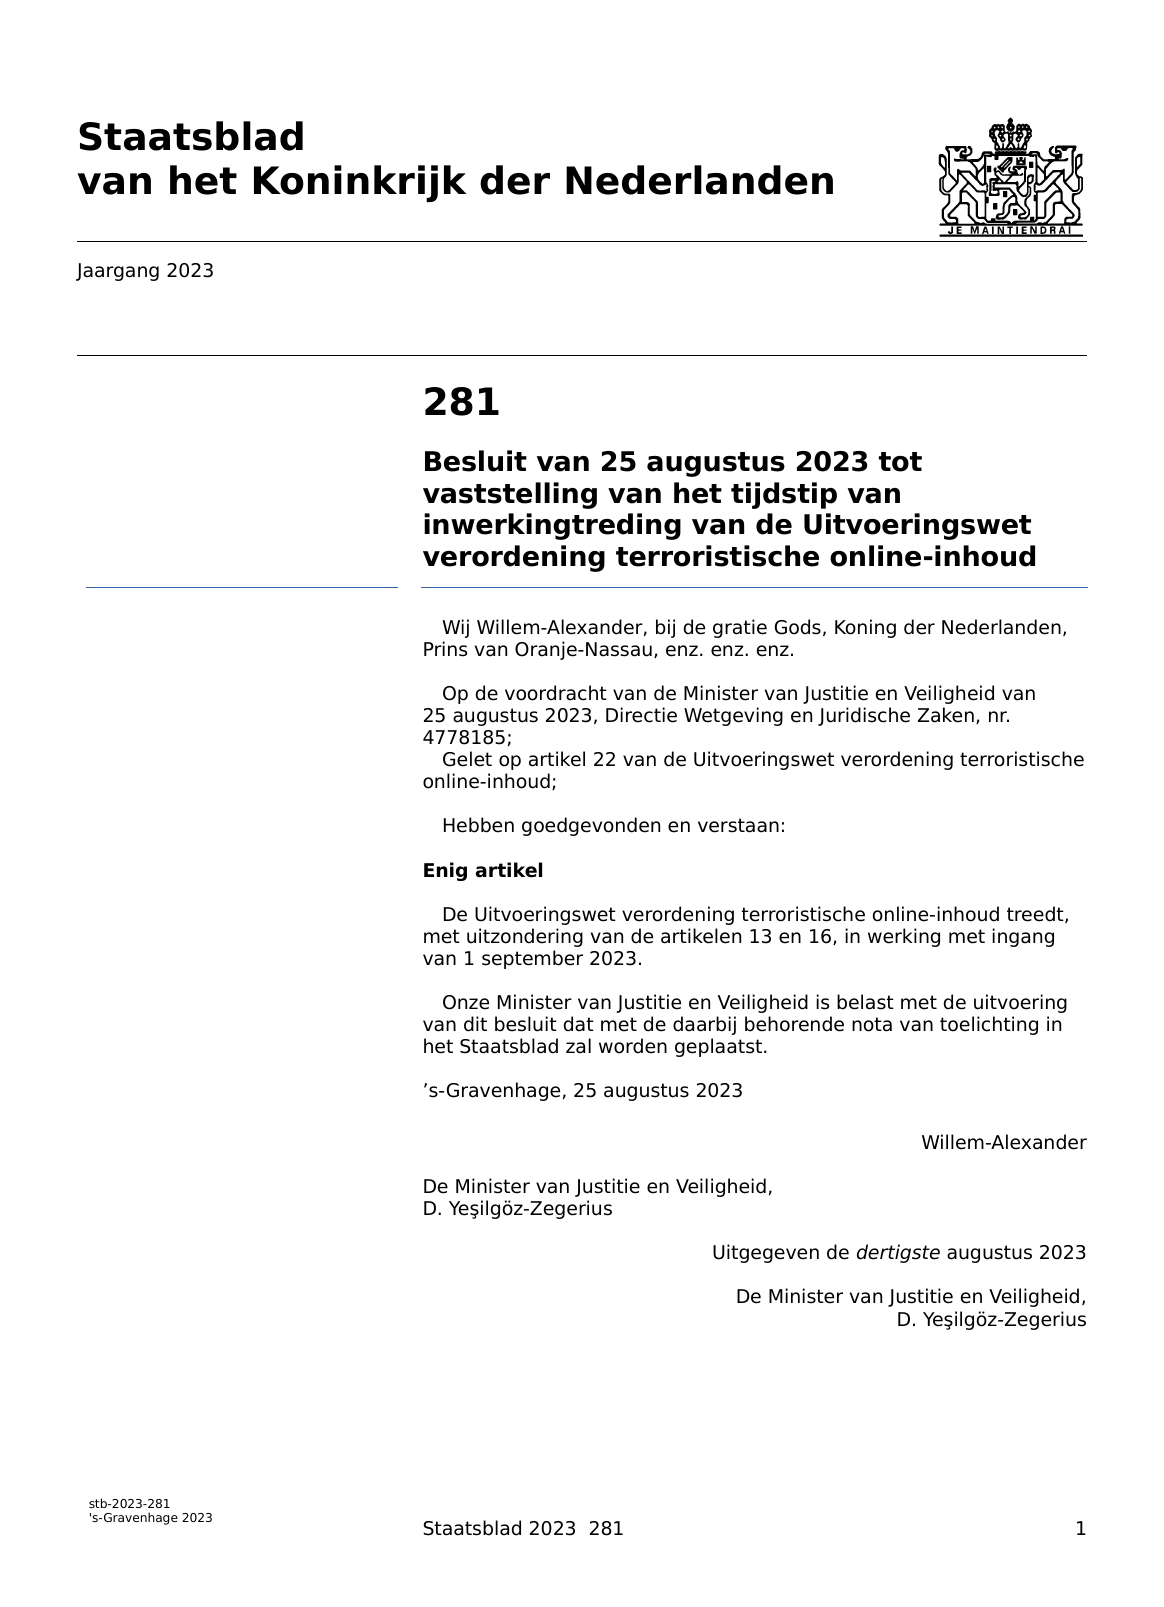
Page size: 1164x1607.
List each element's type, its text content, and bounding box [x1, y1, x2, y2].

table_header [886, 100, 1087, 241]
text Op de voordracht van de Minister van Justitie en Veiligheid van 25 augustus 2023, Directie Wetgeving en Juridische Zaken, nr. 4778185; [422, 683, 1087, 749]
text Hebben goedgevonden en verstaan: [422, 815, 1087, 837]
text Uitgegeven de dertigste augustus 2023 [422, 1242, 1087, 1264]
text De Minister van Justitie en Veiligheid, D. Yeşilgöz-Zegerius [422, 1286, 1087, 1330]
table_cell Jaargang 2023 [77, 242, 1087, 355]
subtitle 281 [422, 381, 1087, 424]
table_header Staatsblad van het Koninkrijk der Nederlanden [77, 100, 886, 241]
text Gelet op artikel 22 van de Uitvoeringswet verordening terroristische online-inhoud; [422, 749, 1087, 793]
text stb-2023-281 [88, 1497, 323, 1511]
text Wij Willem-Alexander, bij de gratie Gods, Koning der Nederlanden, Prins van Oranje-Nassau, enz. enz. enz. [422, 617, 1087, 661]
text Besluit van 25 augustus 2023 tot vaststelling van het tijdstip van inwerkingtreding van de Uitvoeringswet verordening terroristische online-inhoud [422, 447, 1087, 573]
text ’s-Gravenhage, 25 augustus 2023 [422, 1080, 1087, 1102]
text Onze Minister van Justitie en Veiligheid is belast met de uitvoering van dit besluit dat met de daarbij behorende nota van toelichting in het Staatsblad zal worden geplaatst. [422, 992, 1087, 1058]
subtitle Enig artikel [422, 859, 1087, 882]
text 's-Gravenhage 2023 [88, 1511, 323, 1525]
text De Uitvoeringswet verordening terroristische online-inhoud treedt, met uitzondering van de artikelen 13 en 16, in werking met ingang van 1 september 2023. [422, 904, 1087, 970]
text De Minister van Justitie en Veiligheid, D. Yeşilgöz-Zegerius [422, 1176, 1087, 1220]
picture [936, 115, 1087, 240]
text Willem-Alexander [422, 1132, 1087, 1154]
